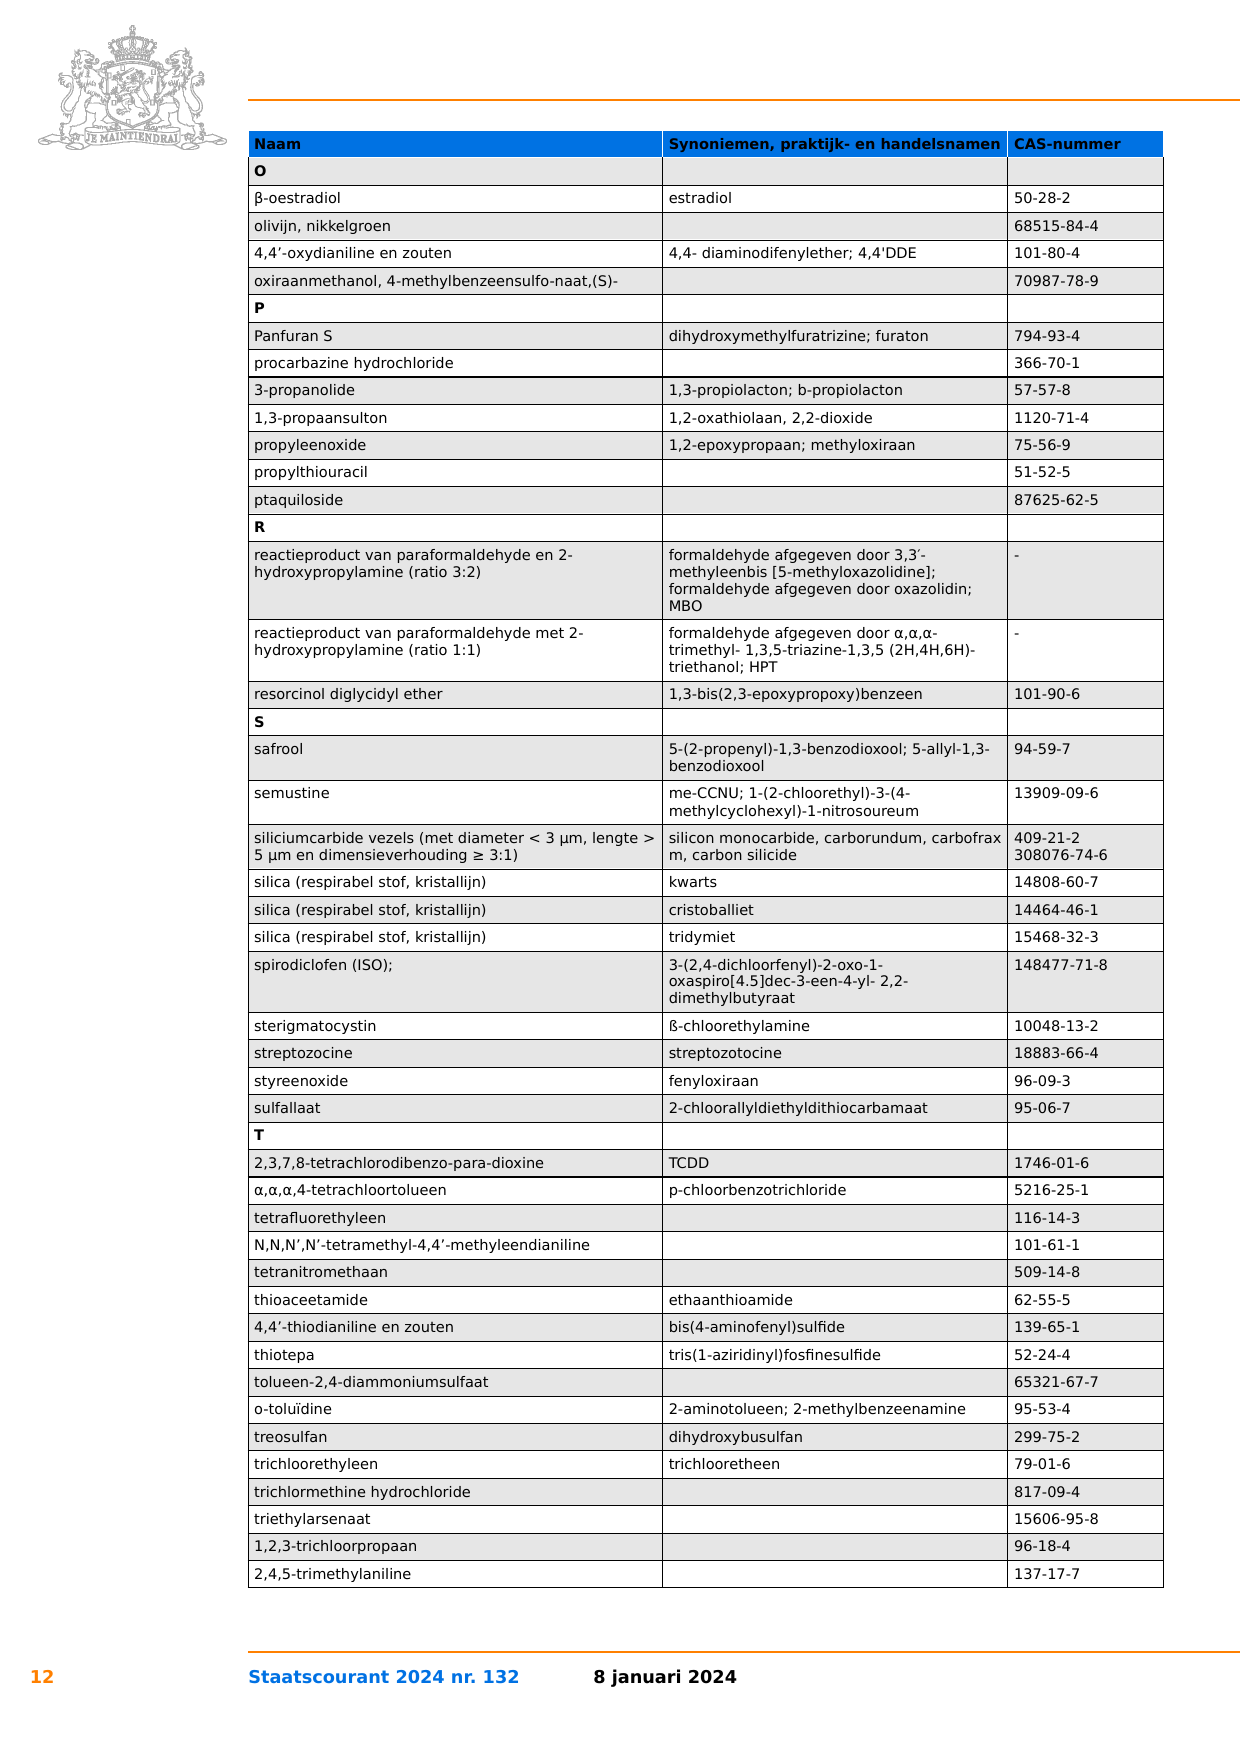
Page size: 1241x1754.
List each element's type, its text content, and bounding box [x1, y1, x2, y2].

table_cell olivijn, nikkelgroen [249, 213, 662, 239]
table_cell [663, 515, 1007, 541]
table_cell p-chloorbenzotrichloride [663, 1178, 1007, 1204]
table_cell silica (respirabel stof, kristallijn) [249, 924, 662, 951]
table_cell 299-75-2 [1008, 1424, 1163, 1450]
table_cell reactieproduct van paraformaldehyde met 2-hydroxypropylamine (ratio 1:1) [249, 620, 662, 681]
table_cell safrool [249, 736, 662, 780]
picture [38, 25, 227, 150]
table_cell [663, 350, 1007, 376]
table_cell tetranitromethaan [249, 1260, 662, 1286]
table_cell 5-(2-propenyl)-1,3-benzodioxool; 5-allyl-1,3-benzodioxool [663, 736, 1007, 780]
table_cell 87625-62-5 [1008, 487, 1163, 513]
table_cell 62-55-5 [1008, 1287, 1163, 1313]
table_cell triethylarsenaat [249, 1506, 662, 1532]
table_cell 13909-09-6 [1008, 781, 1163, 824]
table_cell styreenoxide [249, 1068, 662, 1094]
table_cell 4,4- diaminodifenylether; 4,4'DDE [663, 241, 1007, 267]
table_cell 18883-66-4 [1008, 1040, 1163, 1067]
table_header Synoniemen, praktijk- en handelsnamen [663, 131, 1007, 157]
table_cell o-toluïdine [249, 1397, 662, 1423]
table_cell 79-01-6 [1008, 1451, 1163, 1478]
table_cell silica (respirabel stof, kristallijn) [249, 897, 662, 923]
table_cell ethaanthioamide [663, 1287, 1007, 1313]
table_cell 96-18-4 [1008, 1534, 1163, 1560]
table_cell 101-61-1 [1008, 1232, 1163, 1258]
table_cell 14808-60-7 [1008, 870, 1163, 896]
table_cell spirodiclofen (ISO); [249, 952, 662, 1012]
table_cell 2-chloorallyldiethyldithiocarbamaat [663, 1095, 1007, 1122]
table_cell [663, 1205, 1007, 1231]
table_cell silicon monocarbide, carborundum, carbofrax m, carbon silicide [663, 825, 1007, 868]
table_cell α,α,α,4-tetrachloortolueen [249, 1178, 662, 1204]
table_cell 94-59-7 [1008, 736, 1163, 780]
table_cell [663, 1260, 1007, 1286]
table_cell resorcinol diglycidyl ether [249, 682, 662, 708]
table_cell dihydroxybusulfan [663, 1424, 1007, 1450]
table_cell 50-28-2 [1008, 186, 1163, 212]
table_cell thioaceetamide [249, 1287, 662, 1313]
table_cell [663, 460, 1007, 486]
table_cell [663, 1506, 1007, 1532]
table_cell 1746-01-6 [1008, 1150, 1163, 1176]
table_cell tetrafluorethyleen [249, 1205, 662, 1231]
table_cell 139-65-1 [1008, 1314, 1163, 1341]
table_cell formaldehyde afgegeven door α,α,α-trimethyl- 1,3,5-triazine-1,3,5 (2H,4H,6H)-triethanol; HPT [663, 620, 1007, 681]
table_cell 95-06-7 [1008, 1095, 1163, 1122]
table_cell 10048-13-2 [1008, 1013, 1163, 1039]
table_cell tolueen-2,4-diammoniumsulfaat [249, 1369, 662, 1396]
table_cell R [249, 515, 662, 541]
table_cell tridymiet [663, 924, 1007, 951]
table_cell 57-57-8 [1008, 378, 1163, 404]
table_cell dihydroxymethylfuratrizine; furaton [663, 323, 1007, 349]
table_cell formaldehyde afgegeven door 3,3′-methyleenbis [5-methyloxazolidine]; formaldehyde afgegeven door oxazolidin; MBO [663, 542, 1007, 619]
table_cell propyleenoxide [249, 432, 662, 459]
table_cell 101-80-4 [1008, 241, 1163, 267]
table_cell 4,4’-thiodianiline en zouten [249, 1314, 662, 1341]
table_cell 96-09-3 [1008, 1068, 1163, 1094]
table_cell [1008, 709, 1163, 735]
table_cell N,N,N’,N’-tetramethyl-4,4’-methyleendianiline [249, 1232, 662, 1258]
table_cell trichlormethine hydrochloride [249, 1479, 662, 1505]
table_cell estradiol [663, 186, 1007, 212]
table_cell 70987-78-9 [1008, 268, 1163, 294]
table_cell oxiraanmethanol, 4-methylbenzeensulfo-naat,(S)- [249, 268, 662, 294]
table_cell 509-14-8 [1008, 1260, 1163, 1286]
table_cell [663, 213, 1007, 239]
table_cell 817-09-4 [1008, 1479, 1163, 1505]
table_cell 65321-67-7 [1008, 1369, 1163, 1396]
table_cell 5216-25-1 [1008, 1178, 1163, 1204]
table_cell trichloorethyleen [249, 1451, 662, 1478]
table_cell 15468-32-3 [1008, 924, 1163, 951]
table_cell fenyloxiraan [663, 1068, 1007, 1094]
table_cell me-CCNU; 1-(2-chloorethyl)-3-(4-methylcyclohexyl)-1-nitrosoureum [663, 781, 1007, 824]
table_cell [1008, 295, 1163, 322]
table_cell 51-52-5 [1008, 460, 1163, 486]
table_cell [663, 1534, 1007, 1560]
table_cell 1120-71-4 [1008, 405, 1163, 431]
table_cell 2-aminotolueen; 2-methylbenzeenamine [663, 1397, 1007, 1423]
table_cell sterigmatocystin [249, 1013, 662, 1039]
table_cell - [1008, 542, 1163, 619]
table_cell reactieproduct van paraformaldehyde en 2-hydroxypropylamine (ratio 3:2) [249, 542, 662, 619]
table_cell β-oestradiol [249, 186, 662, 212]
table_cell 1,2-epoxypropaan; methyloxiraan [663, 432, 1007, 459]
table_cell 1,2,3-trichloorpropaan [249, 1534, 662, 1560]
table_cell 68515-84-4 [1008, 213, 1163, 239]
table_cell [663, 1123, 1007, 1149]
table_cell 52-24-4 [1008, 1342, 1163, 1368]
table_cell TCDD [663, 1150, 1007, 1176]
table_cell [663, 1369, 1007, 1396]
table_cell streptozocine [249, 1040, 662, 1067]
table_cell 794-93-4 [1008, 323, 1163, 349]
table_cell 2,4,5-trimethylaniline [249, 1561, 662, 1587]
table_cell kwarts [663, 870, 1007, 896]
table_cell bis(4-aminofenyl)sulfide [663, 1314, 1007, 1341]
table_cell 14464-46-1 [1008, 897, 1163, 923]
table_header Naam [249, 131, 662, 157]
table_cell - [1008, 620, 1163, 681]
table_cell ß-chloorethylamine [663, 1013, 1007, 1039]
table_cell semustine [249, 781, 662, 824]
table_cell [663, 268, 1007, 294]
table_cell [663, 295, 1007, 322]
table_cell S [249, 709, 662, 735]
table_cell procarbazine hydrochloride [249, 350, 662, 376]
table_cell [1008, 1123, 1163, 1149]
table_cell sulfallaat [249, 1095, 662, 1122]
table_cell 366-70-1 [1008, 350, 1163, 376]
table_cell siliciumcarbide vezels (met diameter < 3 μm, lengte > 5 μm en dimensieverhouding ≥ 3:1) [249, 825, 662, 868]
table_cell [663, 487, 1007, 513]
table_cell 409-21-2 308076-74-6 [1008, 825, 1163, 868]
table_cell silica (respirabel stof, kristallijn) [249, 870, 662, 896]
table_cell 15606-95-8 [1008, 1506, 1163, 1532]
table_cell 3-(2,4-dichloorfenyl)-2-oxo-1- oxaspiro[4.5]dec-3-een-4-yl- 2,2-dimethylbutyraat [663, 952, 1007, 1012]
table_cell 116-14-3 [1008, 1205, 1163, 1231]
table_cell 137-17-7 [1008, 1561, 1163, 1587]
table_cell [1008, 158, 1163, 185]
table_cell [663, 158, 1007, 185]
table_cell tris(1-aziridinyl)fosfinesulfide [663, 1342, 1007, 1368]
table_cell 148477-71-8 [1008, 952, 1163, 1012]
table_cell [663, 1561, 1007, 1587]
table_cell trichlooretheen [663, 1451, 1007, 1478]
table_cell O [249, 158, 662, 185]
table_cell 4,4’-oxydianiline en zouten [249, 241, 662, 267]
table_cell ptaquiloside [249, 487, 662, 513]
table_cell 95-53-4 [1008, 1397, 1163, 1423]
table_cell propylthiouracil [249, 460, 662, 486]
table_cell [663, 709, 1007, 735]
table_cell 2,3,7,8-tetrachlorodibenzo-para-dioxine [249, 1150, 662, 1176]
table_cell 1,3-bis(2,3-epoxypropoxy)benzeen [663, 682, 1007, 708]
table_cell 1,3-propiolacton; b-propiolacton [663, 378, 1007, 404]
table_cell 101-90-6 [1008, 682, 1163, 708]
table_cell treosulfan [249, 1424, 662, 1450]
table_cell 1,3-propaansulton [249, 405, 662, 431]
table_cell P [249, 295, 662, 322]
table_cell Panfuran S [249, 323, 662, 349]
table_cell [1008, 515, 1163, 541]
table_cell T [249, 1123, 662, 1149]
table_cell [663, 1232, 1007, 1258]
table_header CAS-nummer [1008, 131, 1163, 157]
table_cell [663, 1479, 1007, 1505]
table_cell streptozotocine [663, 1040, 1007, 1067]
table_cell 1,2-oxathiolaan, 2,2-dioxide [663, 405, 1007, 431]
table_cell cristoballiet [663, 897, 1007, 923]
table_cell thiotepa [249, 1342, 662, 1368]
table_cell 75-56-9 [1008, 432, 1163, 459]
table_cell 3-propanolide [249, 378, 662, 404]
